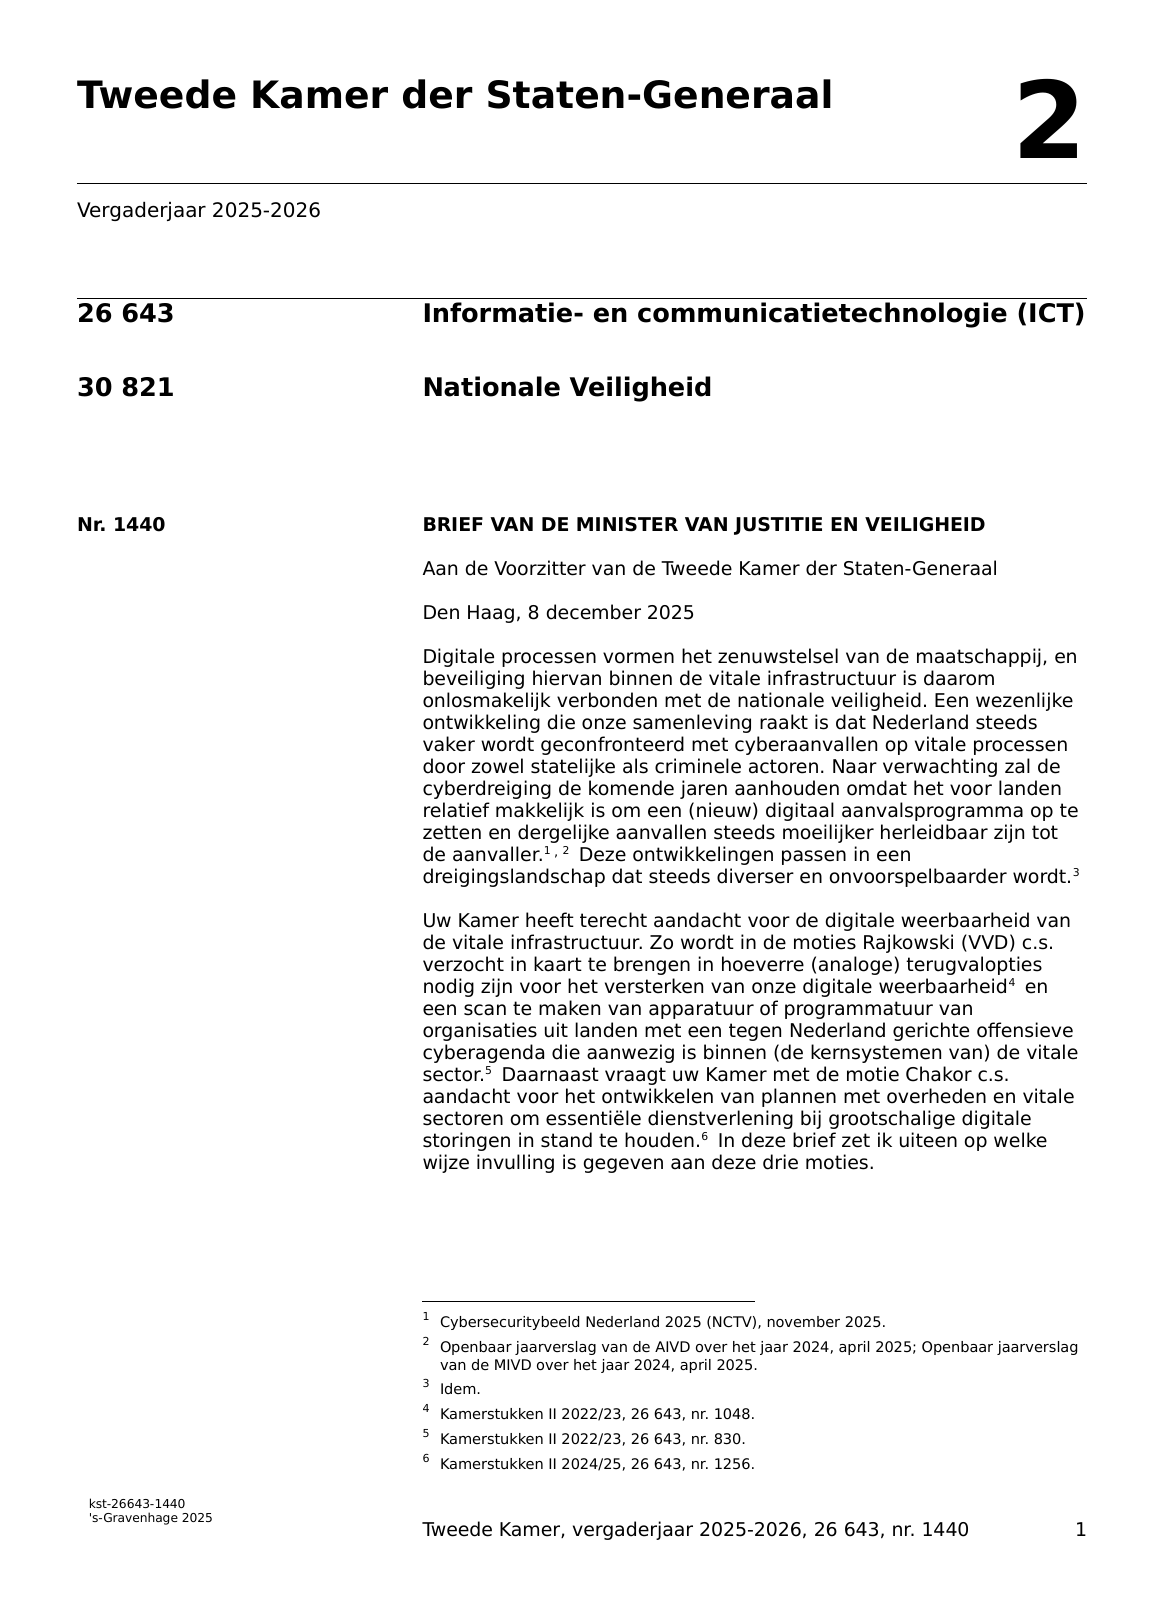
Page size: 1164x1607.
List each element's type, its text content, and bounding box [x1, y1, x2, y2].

subtitle Nr. 1440 BRIEF VAN DE MINISTER VAN JUSTITIE EN VEILIGHEID [77, 514, 1087, 536]
text Kamerstukken II 2024/25, 26 643, nr. 1256. [422, 1452, 1087, 1474]
table_header Tweede Kamer der Staten-Generaal [77, 59, 886, 183]
text Idem. [422, 1377, 1087, 1399]
text Aan de Voorzitter van de Tweede Kamer der Staten-Generaal [422, 558, 1087, 580]
table_cell Vergaderjaar 2025-2026 [77, 184, 1087, 298]
text Kamerstukken II 2022/23, 26 643, nr. 830. [422, 1427, 1087, 1449]
text Openbaar jaarverslag van de AIVD over het jaar 2024, april 2025; Openbaar jaarverslag van de MIVD over het jaar 2024, april 2025. [422, 1335, 1087, 1374]
text Cybersecuritybeeld Nederland 2025 (NCTV), november 2025. [422, 1310, 1087, 1332]
table_header 2 [886, 59, 1087, 183]
text Den Haag, 8 december 2025 [422, 602, 1087, 624]
text 's-Gravenhage 2025 [88, 1511, 323, 1525]
text Digitale processen vormen het zenuwstelsel van de maatschappij, en beveiliging hiervan binnen de vitale infrastructuur is daarom onlosmakelijk verbonden met de nationale veiligheid. Een wezenlijke ontwikkeling die onze samenleving raakt is dat Nederland steeds vaker wordt geconfronteerd met cyberaanvallen op vitale processen door zowel statelijke als criminele actoren. Naar verwachting zal de cyberdreiging de komende jaren aanhouden omdat het voor landen relatief makkelijk is om een (nieuw) digitaal aanvalsprogramma op te zetten en dergelijke aanvallen steeds moeilijker herleidbaar zijn tot de aanvaller., Deze ontwikkelingen passen in een dreigingslandschap dat steeds diverser en onvoorspelbaarder wordt. [422, 646, 1087, 888]
subtitle 26 643 Informatie- en communicatietechnologie (ICT) [77, 299, 1087, 329]
text Uw Kamer heeft terecht aandacht voor de digitale weerbaarheid van de vitale infrastructuur. Zo wordt in de moties Rajkowski (VVD) c.s. verzocht in kaart te brengen in hoeverre (analoge) terugvalopties nodig zijn voor het versterken van onze digitale weerbaarheid en een scan te maken van apparatuur of programmatuur van organisaties uit landen met een tegen Nederland gerichte offensieve cyberagenda die aanwezig is binnen (de kernsystemen van) de vitale sector. Daarnaast vraagt uw Kamer met de motie Chakor c.s. aandacht voor het ontwikkelen van plannen met overheden en vitale sectoren om essentiële dienstverlening bij grootschalige digitale storingen in stand te houden. In deze brief zet ik uiteen op welke wijze invulling is gegeven aan deze drie moties. [422, 910, 1087, 1174]
subtitle 30 821 Nationale Veiligheid [77, 373, 1087, 403]
text Kamerstukken II 2022/23, 26 643, nr. 1048. [422, 1402, 1087, 1424]
text kst-26643-1440 [88, 1497, 323, 1511]
